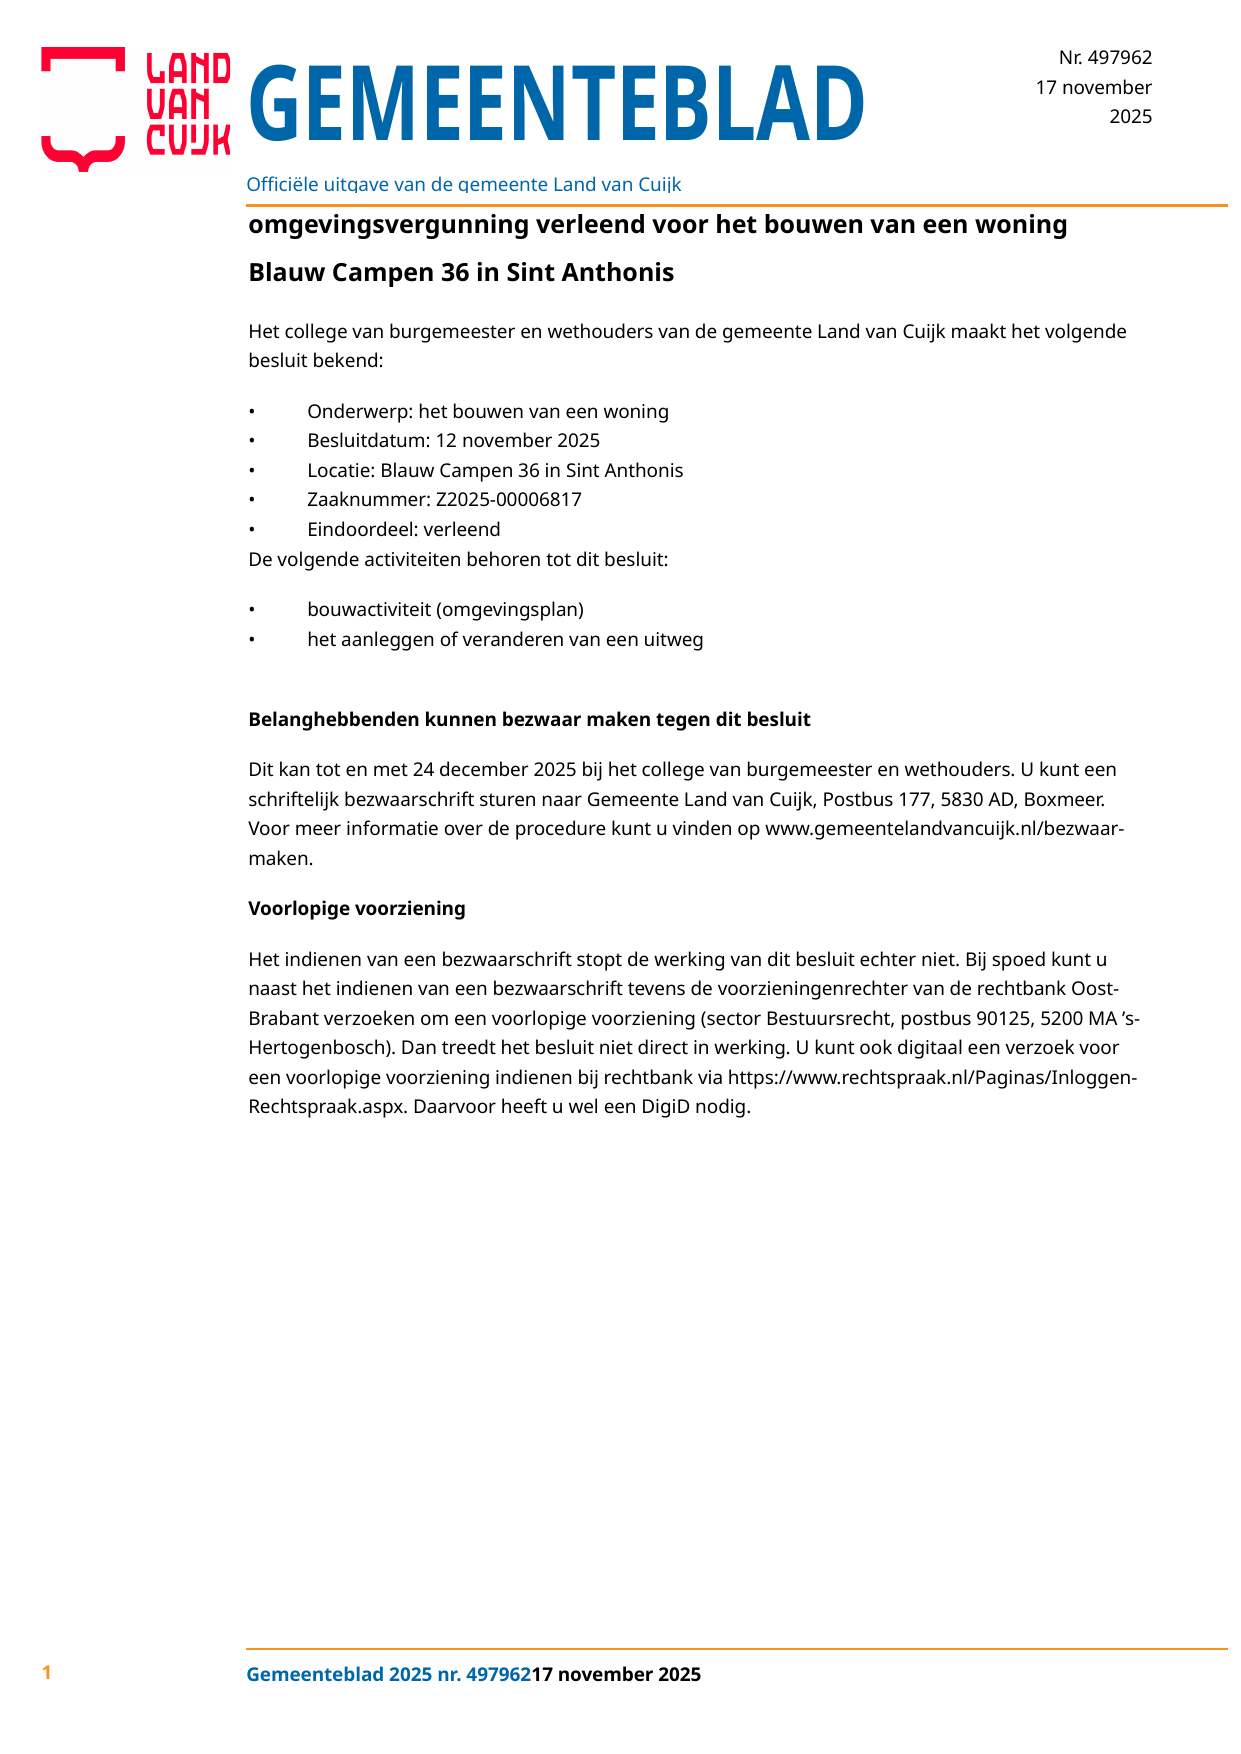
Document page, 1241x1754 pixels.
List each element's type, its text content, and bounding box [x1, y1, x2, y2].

list bouwactiviteit (omgevingsplan) [248, 596, 1152, 622]
list Locatie: Blauw Campen 36 in Sint Anthonis [248, 457, 1152, 483]
text Het indienen van een bezwaarschrift stopt de werking van dit besluit echter niet. Bij spoed kunt u naast het indienen van een bezwaarschrift tevens de voorzieningenrechter van de rechtbank Oost-Brabant verzoeken om een voorlopige voorziening (sector Bestuursrecht, postbus 90125, 5200 MA ’s-Hertogenbosch). Dan treedt het besluit niet direct in werking. U kunt ook digitaal een verzoek voor een voorlopige voorziening indienen bij rechtbank via https://www.rechtspraak.nl/Paginas/Inloggen-Rechtspraak.aspx. Daarvoor heeft u wel een DigiD nodig. [248, 946, 1152, 1119]
text Voorlopige voorziening [248, 895, 1152, 921]
text Belanghebbenden kunnen bezwaar maken tegen dit besluit [248, 706, 1152, 732]
text omgevingsvergunning verleend voor het bouwen van een woning Blauw Campen 36 in Sint Anthonis [248, 207, 1152, 288]
picture [41, 47, 231, 172]
text Het college van burgemeester en wethouders van de gemeente Land van Cuijk maakt het volgende besluit bekend: [248, 318, 1152, 373]
list Zaaknummer: Z2025-00006817 [248, 487, 1152, 512]
text Dit kan tot en met 24 december 2025 bij het college van burgemeester en wethouders. U kunt een schriftelijk bezwaarschrift sturen naar Gemeente Land van Cuijk, Postbus 177, 5830 AD, Boxmeer. Voor meer informatie over de procedure kunt u vinden op www.gemeentelandvancuijk.nl/bezwaar-maken. [248, 756, 1152, 871]
list het aanleggen of veranderen van een uitweg [248, 626, 1152, 652]
text De volgende activiteiten behoren tot dit besluit: [248, 546, 1152, 572]
list Onderwerp: het bouwen van een woning [248, 398, 1152, 424]
list Besluitdatum: 12 november 2025 [248, 427, 1152, 453]
list Eindoordeel: verleend [248, 516, 1152, 542]
